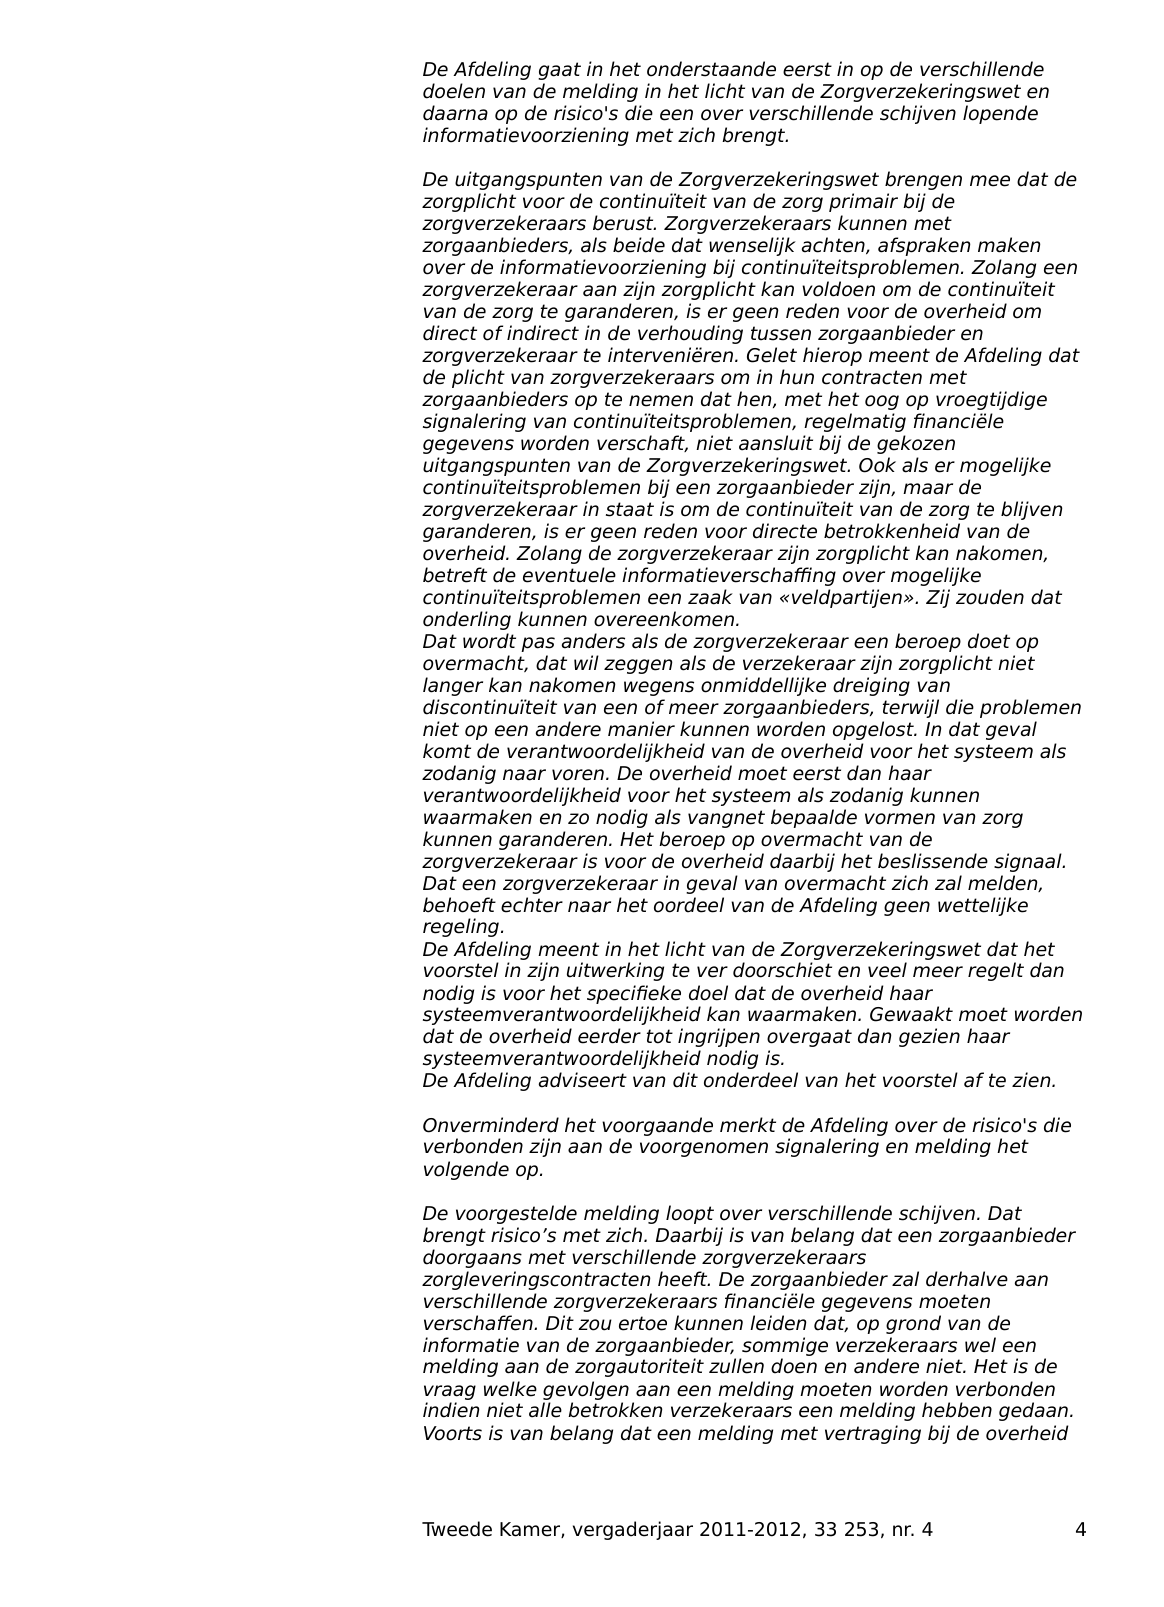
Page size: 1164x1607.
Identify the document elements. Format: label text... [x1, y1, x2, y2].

text Dat wordt pas anders als de zorgverzekeraar een beroep doet op overmacht, dat wil zeggen als de verzekeraar zijn zorgplicht niet langer kan nakomen wegens onmiddellijke dreiging van discontinuïteit van een of meer zorgaanbieders, terwijl die problemen niet op een andere manier kunnen worden opgelost. In dat geval komt de verantwoordelijkheid van de overheid voor het systeem als zodanig naar voren. De overheid moet eerst dan haar verantwoordelijkheid voor het systeem als zodanig kunnen waarmaken en zo nodig als vangnet bepaalde vormen van zorg kunnen garanderen. Het beroep op overmacht van de zorgverzekeraar is voor de overheid daarbij het beslissende signaal. Dat een zorgverzekeraar in geval van overmacht zich zal melden, behoeft echter naar het oordeel van de Afdeling geen wettelijke regeling. [422, 631, 1087, 938]
text De Afdeling meent in het licht van de Zorgverzekeringswet dat het voorstel in zijn uitwerking te ver doorschiet en veel meer regelt dan nodig is voor het specifieke doel dat de overheid haar systeemverantwoordelijkheid kan waarmaken. Gewaakt moet worden dat de overheid eerder tot ingrijpen overgaat dan gezien haar systeemverantwoordelijkheid nodig is. [422, 938, 1087, 1070]
text Onverminderd het voorgaande merkt de Afdeling over de risico's die verbonden zijn aan de voorgenomen signalering en melding het volgende op. [422, 1114, 1087, 1180]
text De Afdeling adviseert van dit onderdeel van het voorstel af te zien. [422, 1070, 1087, 1092]
text De voorgestelde melding loopt over verschillende schijven. Dat brengt risico’s met zich. Daarbij is van belang dat een zorgaanbieder doorgaans met verschillende zorgverzekeraars zorgleveringscontracten heeft. De zorgaanbieder zal derhalve aan verschillende zorgverzekeraars financiële gegevens moeten verschaffen. Dit zou ertoe kunnen leiden dat, op grond van de informatie van de zorgaanbieder, sommige verzekeraars wel een melding aan de zorgautoriteit zullen doen en andere niet. Het is de vraag welke gevolgen aan een melding moeten worden verbonden indien niet alle betrokken verzekeraars een melding hebben gedaan. Voorts is van belang dat een melding met vertraging bij de overheid [422, 1203, 1087, 1444]
text De Afdeling gaat in het onderstaande eerst in op de verschillende doelen van de melding in het licht van de Zorgverzekeringswet en daarna op de risico's die een over verschillende schijven lopende informatievoorziening met zich brengt. [422, 59, 1087, 147]
text De uitgangspunten van de Zorgverzekeringswet brengen mee dat de zorgplicht voor de continuïteit van de zorg primair bij de zorgverzekeraars berust. Zorgverzekeraars kunnen met zorgaanbieders, als beide dat wenselijk achten, afspraken maken over de informatievoorziening bij continuïteitsproblemen. Zolang een zorgverzekeraar aan zijn zorgplicht kan voldoen om de continuïteit van de zorg te garanderen, is er geen reden voor de overheid om direct of indirect in de verhouding tussen zorgaanbieder en zorgverzekeraar te interveniëren. Gelet hierop meent de Afdeling dat de plicht van zorgverzekeraars om in hun contracten met zorgaanbieders op te nemen dat hen, met het oog op vroegtijdige signalering van continuïteitsproblemen, regelmatig financiële gegevens worden verschaft, niet aansluit bij de gekozen uitgangspunten van de Zorgverzekeringswet. Ook als er mogelijke continuïteitsproblemen bij een zorgaanbieder zijn, maar de zorgverzekeraar in staat is om de continuïteit van de zorg te blijven garanderen, is er geen reden voor directe betrokkenheid van de overheid. Zolang de zorgverzekeraar zijn zorgplicht kan nakomen, betreft de eventuele informatieverschaffing over mogelijke continuïteitsproblemen een zaak van «veldpartijen». Zij zouden dat onderling kunnen overeenkomen. [422, 169, 1087, 631]
